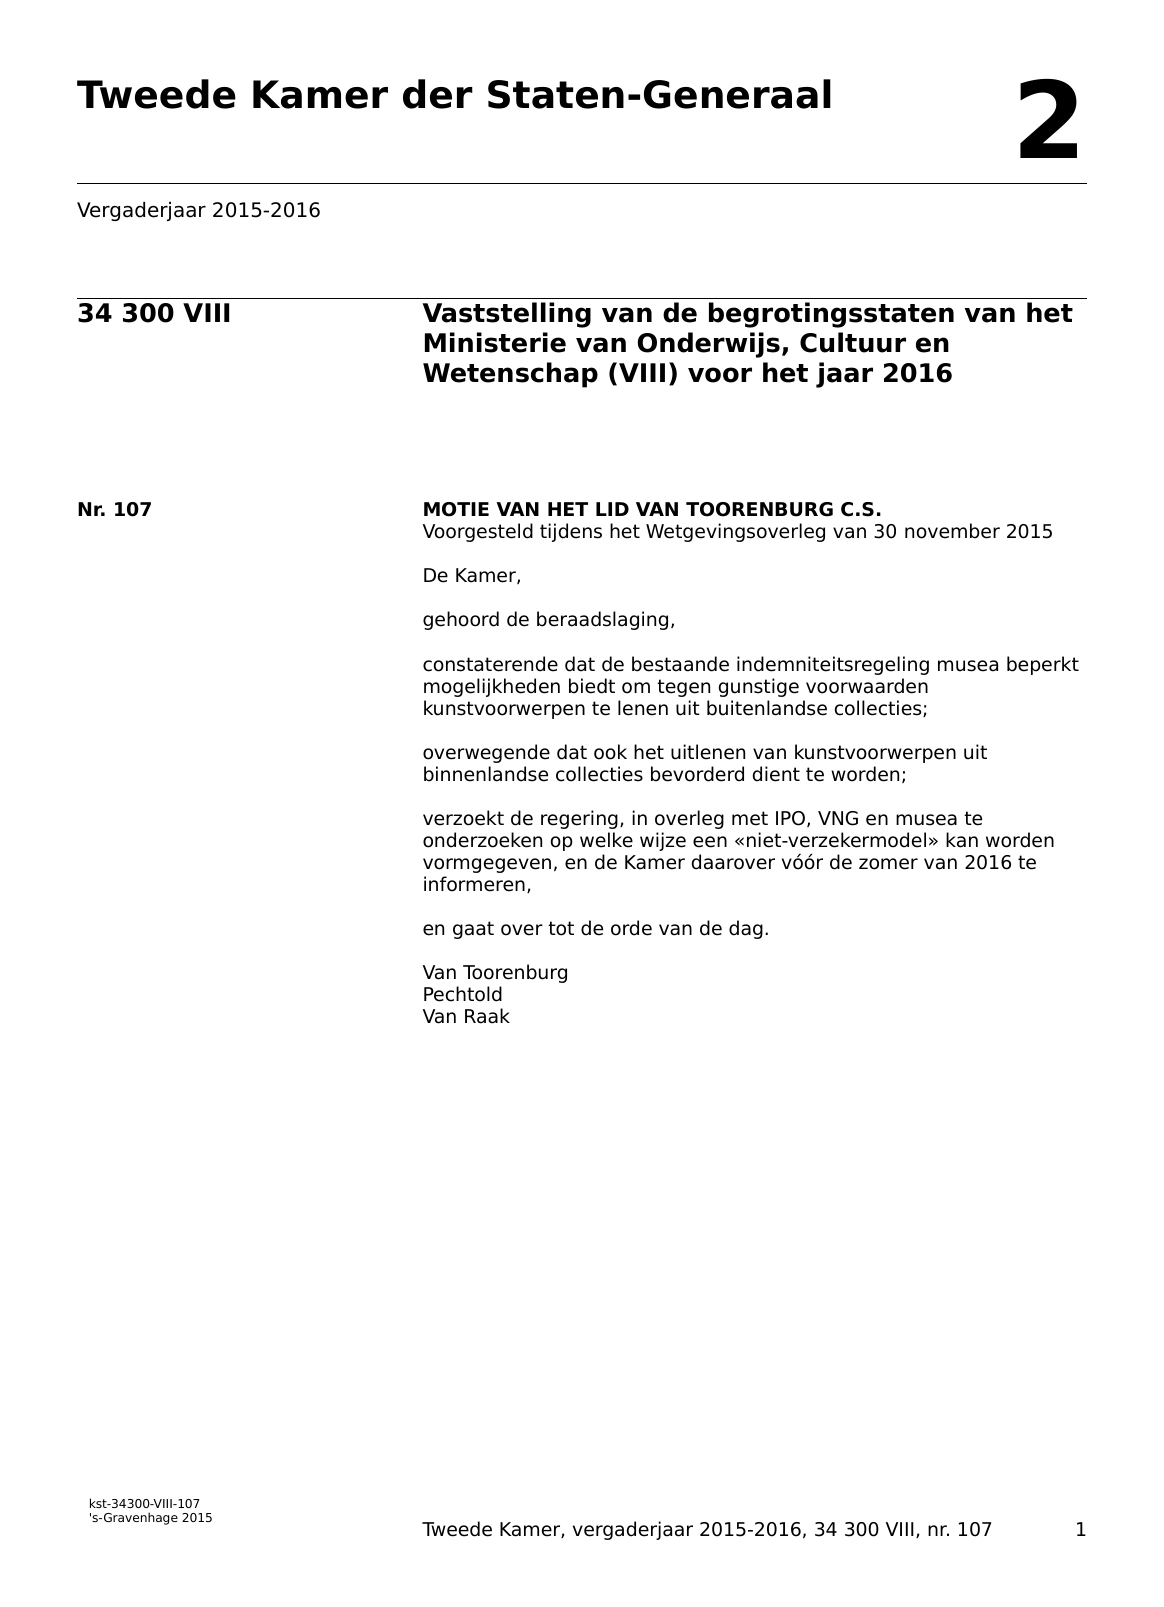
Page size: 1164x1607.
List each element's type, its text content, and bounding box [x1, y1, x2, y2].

subtitle 34 300 VIII Vaststelling van de begrotingsstaten van het Ministerie van Onderwijs, Cultuur en Wetenschap (VIII) voor het jaar 2016 [77, 299, 1087, 388]
text constaterende dat de bestaande indemniteitsregeling musea beperkt mogelijkheden biedt om tegen gunstige voorwaarden kunstvoorwerpen te lenen uit buitenlandse collecties; [422, 653, 1087, 719]
table_header 2 [886, 59, 1087, 183]
text 's-Gravenhage 2015 [88, 1511, 323, 1525]
text Van Toorenburg [422, 962, 1087, 984]
table_header Tweede Kamer der Staten-Generaal [77, 59, 886, 183]
text Pechtold [422, 984, 1087, 1006]
text Voorgesteld tijdens het Wetgevingsoverleg van 30 november 2015 [422, 521, 1087, 543]
text overwegende dat ook het uitlenen van kunstvoorwerpen uit binnenlandse collecties bevorderd dient te worden; [422, 742, 1087, 786]
text kst-34300-VIII-107 [88, 1497, 323, 1511]
text De Kamer, [422, 565, 1087, 587]
text gehoord de beraadslaging, [422, 609, 1087, 631]
text Van Raak [422, 1006, 1087, 1028]
text en gaat over tot de orde van de dag. [422, 918, 1087, 940]
subtitle Nr. 107 MOTIE VAN HET LID VAN TOORENBURG C.S. [77, 499, 1087, 521]
table_cell Vergaderjaar 2015-2016 [77, 184, 1087, 298]
text verzoekt de regering, in overleg met IPO, VNG en musea te onderzoeken op welke wijze een «niet-verzekermodel» kan worden vormgegeven, en de Kamer daarover vóór de zomer van 2016 te informeren, [422, 808, 1087, 896]
